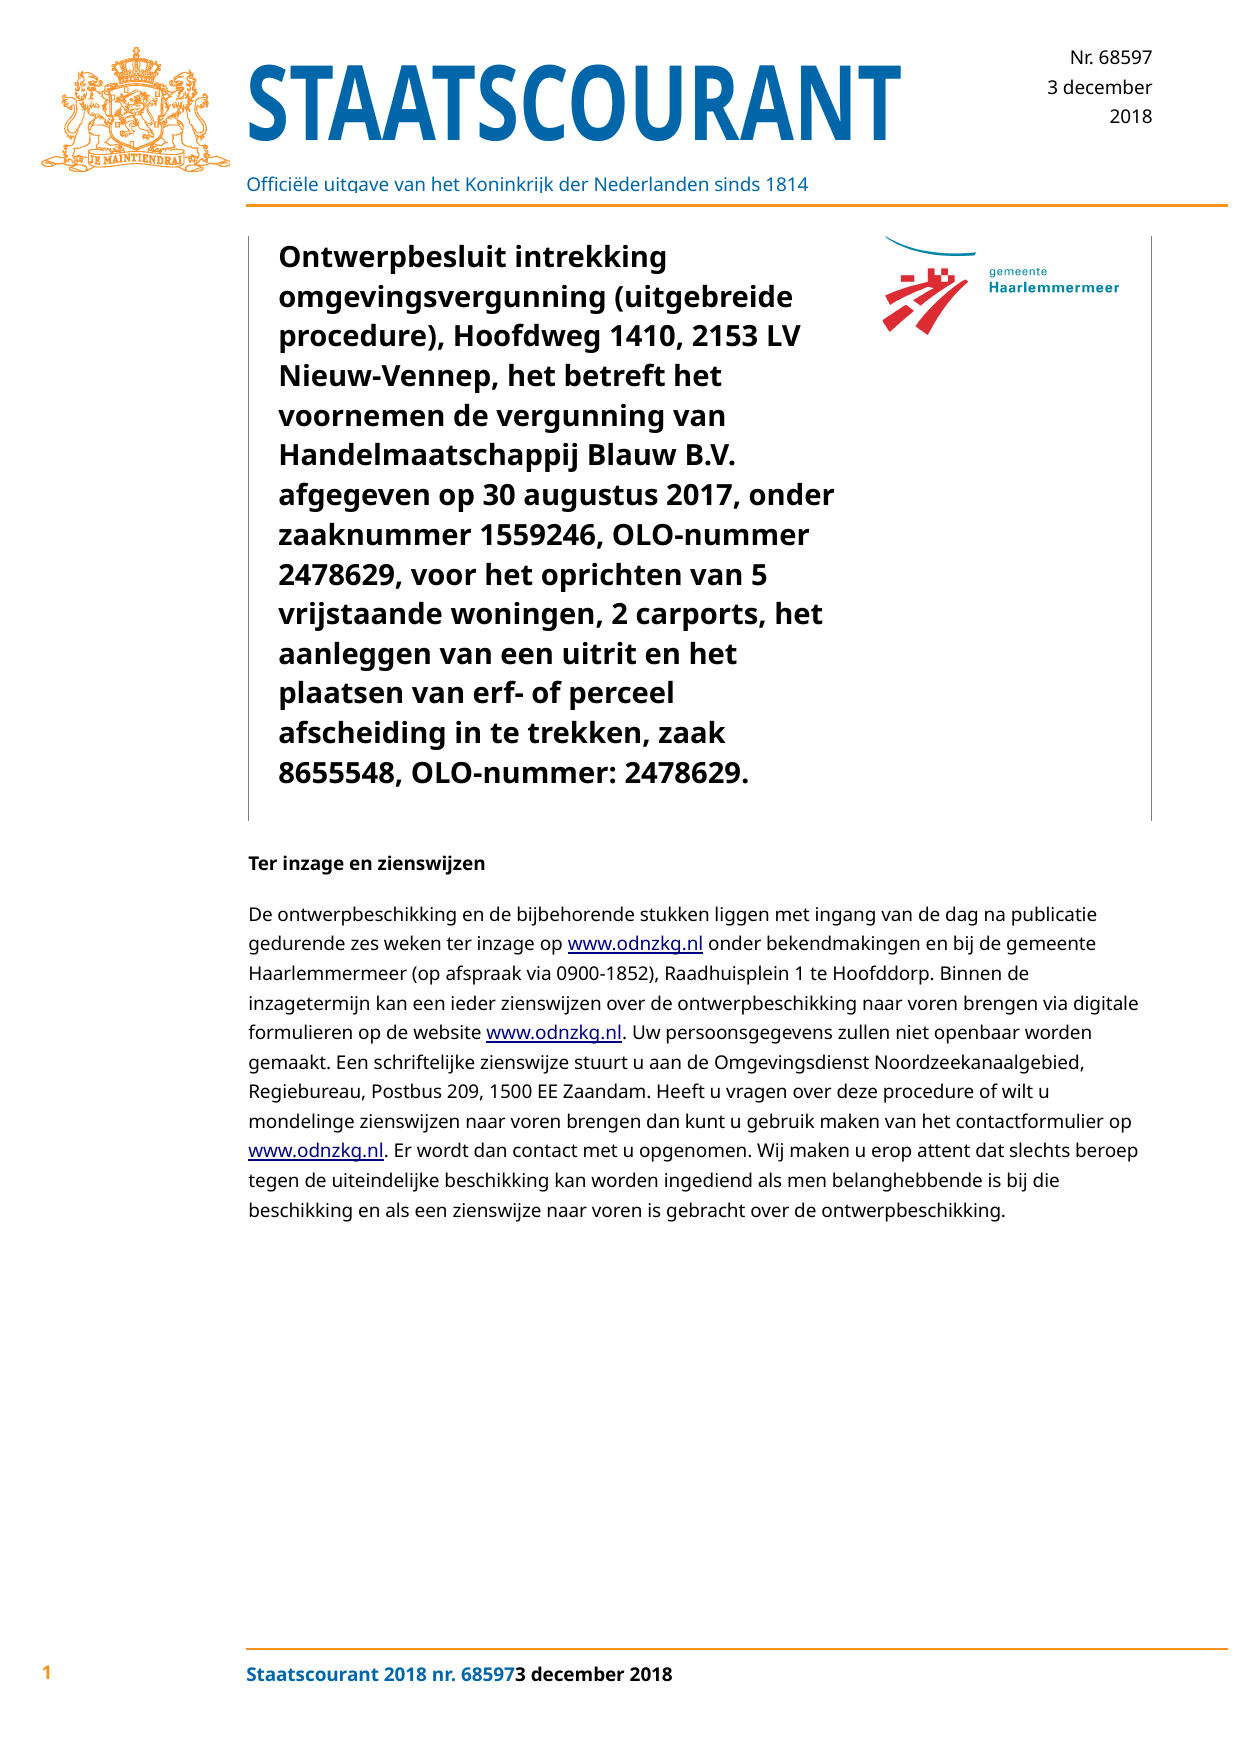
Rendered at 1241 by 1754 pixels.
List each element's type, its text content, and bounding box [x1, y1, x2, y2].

table_header [850, 236, 1151, 821]
picture [882, 236, 1119, 335]
text De ontwerpbeschikking en de bijbehorende stukken liggen met ingang van de dag na publicatie gedurende zes weken ter inzage op www.odnzkg.nl onder bekendmakingen en bij de gemeente Haarlemmermeer (op afspraak via 0900-1852), Raadhuisplein 1 te Hoofddorp. Binnen de inzagetermijn kan een ieder zienswijzen over de ontwerpbeschikking naar voren brengen via digitale formulieren op de website www.odnzkg.nl. Uw persoonsgegevens zullen niet openbaar worden gemaakt. Een schriftelijke zienswijze stuurt u aan de Omgevingsdienst Noordzeekanaalgebied, Regiebureau, Postbus 209, 1500 EE Zaandam. Heeft u vragen over deze procedure of wilt u mondelinge zienswijzen naar voren brengen dan kunt u gebruik maken van het contactformulier op www.odnzkg.nl. Er wordt dan contact met u opgenomen. Wij maken u erop attent dat slechts beroep tegen de uiteindelijke beschikking kan worden ingediend als men belanghebbende is bij die beschikking en als een zienswijze naar voren is gebracht over de ontwerpbeschikking. [248, 901, 1152, 1222]
text Ter inzage en zienswijzen [248, 851, 1152, 876]
picture [41, 47, 231, 172]
table_header Ontwerpbesluit intrekking omgevingsvergunning (uitgebreide procedure), Hoofdweg 1410, 2153 LV Nieuw-Vennep, het betreft het voornemen de vergunning van Handelmaatschappij Blauw B.V. afgegeven op 30 augustus 2017, onder zaaknummer 1559246, OLO-nummer 2478629, voor het oprichten van 5 vrijstaande woningen, 2 carports, het aanleggen van een uitrit en het plaatsen van erf- of perceel afscheiding in te trekken, zaak 8655548, OLO-nummer: 2478629. [249, 236, 850, 821]
